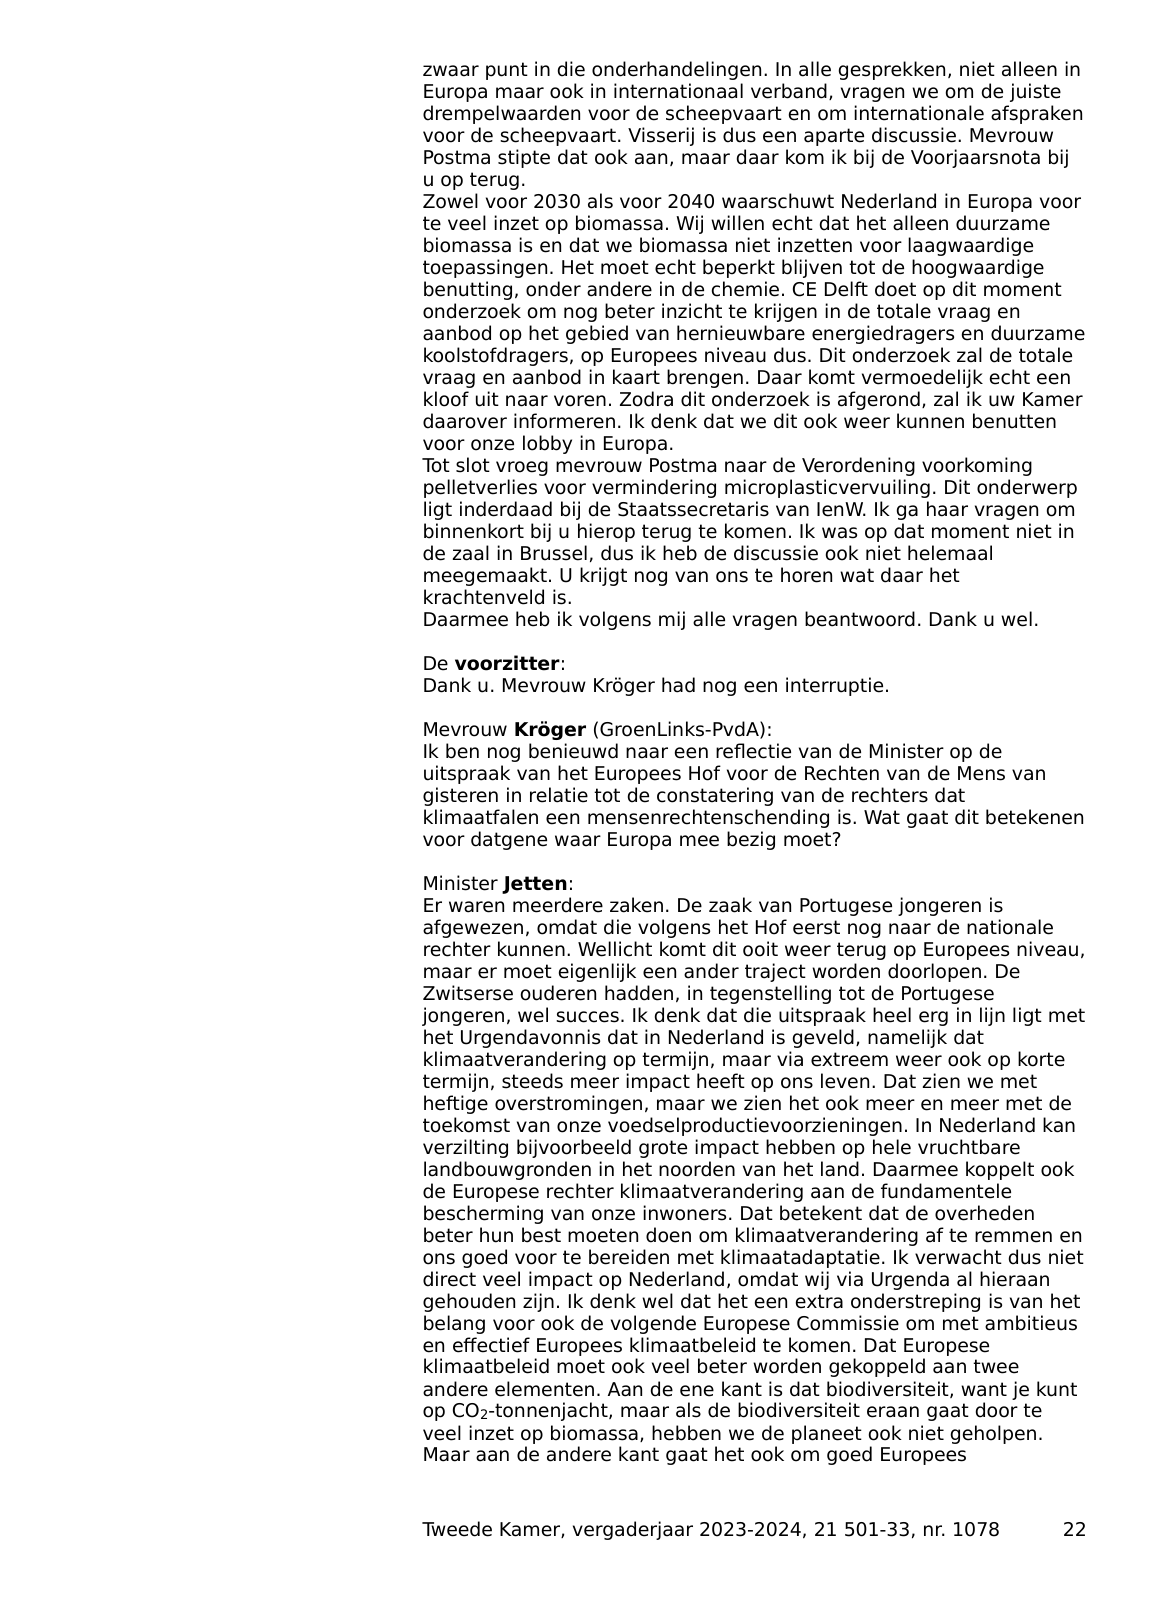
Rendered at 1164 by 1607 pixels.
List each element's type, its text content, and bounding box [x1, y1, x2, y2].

text De voorzitter: [422, 653, 1087, 675]
text Daarmee heb ik volgens mij alle vragen beantwoord. Dank u wel. [422, 608, 1087, 631]
text Minister Jetten: [422, 873, 1087, 895]
text Zowel voor 2030 als voor 2040 waarschuwt Nederland in Europa voor te veel inzet op biomassa. Wij willen echt dat het alleen duurzame biomassa is en dat we biomassa niet inzetten voor laagwaardige toepassingen. Het moet echt beperkt blijven tot de hoogwaardige benutting, onder andere in de chemie. CE Delft doet op dit moment onderzoek om nog beter inzicht te krijgen in de totale vraag en aanbod op het gebied van hernieuwbare energiedragers en duurzame koolstofdragers, op Europees niveau dus. Dit onderzoek zal de totale vraag en aanbod in kaart brengen. Daar komt vermoedelijk echt een kloof uit naar voren. Zodra dit onderzoek is afgerond, zal ik uw Kamer daarover informeren. Ik denk dat we dit ook weer kunnen benutten voor onze lobby in Europa. [422, 191, 1087, 455]
text Ik ben nog benieuwd naar een reflectie van de Minister op de uitspraak van het Europees Hof voor de Rechten van de Mens van gisteren in relatie tot de constatering van de rechters dat klimaatfalen een mensenrechtenschending is. Wat gaat dit betekenen voor datgene waar Europa mee bezig moet? [422, 741, 1087, 851]
text Tot slot vroeg mevrouw Postma naar de Verordening voorkoming pelletverlies voor vermindering microplasticvervuiling. Dit onderwerp ligt inderdaad bij de Staatssecretaris van IenW. Ik ga haar vragen om binnenkort bij u hierop terug te komen. Ik was op dat moment niet in de zaal in Brussel, dus ik heb de discussie ook niet helemaal meegemaakt. U krijgt nog van ons te horen wat daar het krachtenveld is. [422, 455, 1087, 608]
text Dank u. Mevrouw Kröger had nog een interruptie. [422, 675, 1087, 697]
text Er waren meerdere zaken. De zaak van Portugese jongeren is afgewezen, omdat die volgens het Hof eerst nog naar de nationale rechter kunnen. Wellicht komt dit ooit weer terug op Europees niveau, maar er moet eigenlijk een ander traject worden doorlopen. De Zwitserse ouderen hadden, in tegenstelling tot de Portugese jongeren, wel succes. Ik denk dat die uitspraak heel erg in lijn ligt met het Urgendavonnis dat in Nederland is geveld, namelijk dat klimaatverandering op termijn, maar via extreem weer ook op korte termijn, steeds meer impact heeft op ons leven. Dat zien we met heftige overstromingen, maar we zien het ook meer en meer met de toekomst van onze voedselproductievoorzieningen. In Nederland kan verzilting bijvoorbeeld grote impact hebben op hele vruchtbare landbouwgronden in het noorden van het land. Daarmee koppelt ook de Europese rechter klimaatverandering aan de fundamentele bescherming van onze inwoners. Dat betekent dat de overheden beter hun best moeten doen om klimaatverandering af te remmen en ons goed voor te bereiden met klimaatadaptatie. Ik verwacht dus niet direct veel impact op Nederland, omdat wij via Urgenda al hieraan gehouden zijn. Ik denk wel dat het een extra onderstreping is van het belang voor ook de volgende Europese Commissie om met ambitieus en effectief Europees klimaatbeleid te komen. Dat Europese klimaatbeleid moet ook veel beter worden gekoppeld aan twee andere elementen. Aan de ene kant is dat biodiversiteit, want je kunt op CO2-tonnenjacht, maar als de biodiversiteit eraan gaat door te veel inzet op biomassa, hebben we de planeet ook niet geholpen. Maar aan de andere kant gaat het ook om goed Europees [422, 895, 1087, 1466]
text Mevrouw Kröger (GroenLinks-PvdA): [422, 719, 1087, 741]
text zwaar punt in die onderhandelingen. In alle gesprekken, niet alleen in Europa maar ook in internationaal verband, vragen we om de juiste drempelwaarden voor de scheepvaart en om internationale afspraken voor de scheepvaart. Visserij is dus een aparte discussie. Mevrouw Postma stipte dat ook aan, maar daar kom ik bij de Voorjaarsnota bij u op terug. [422, 59, 1087, 191]
